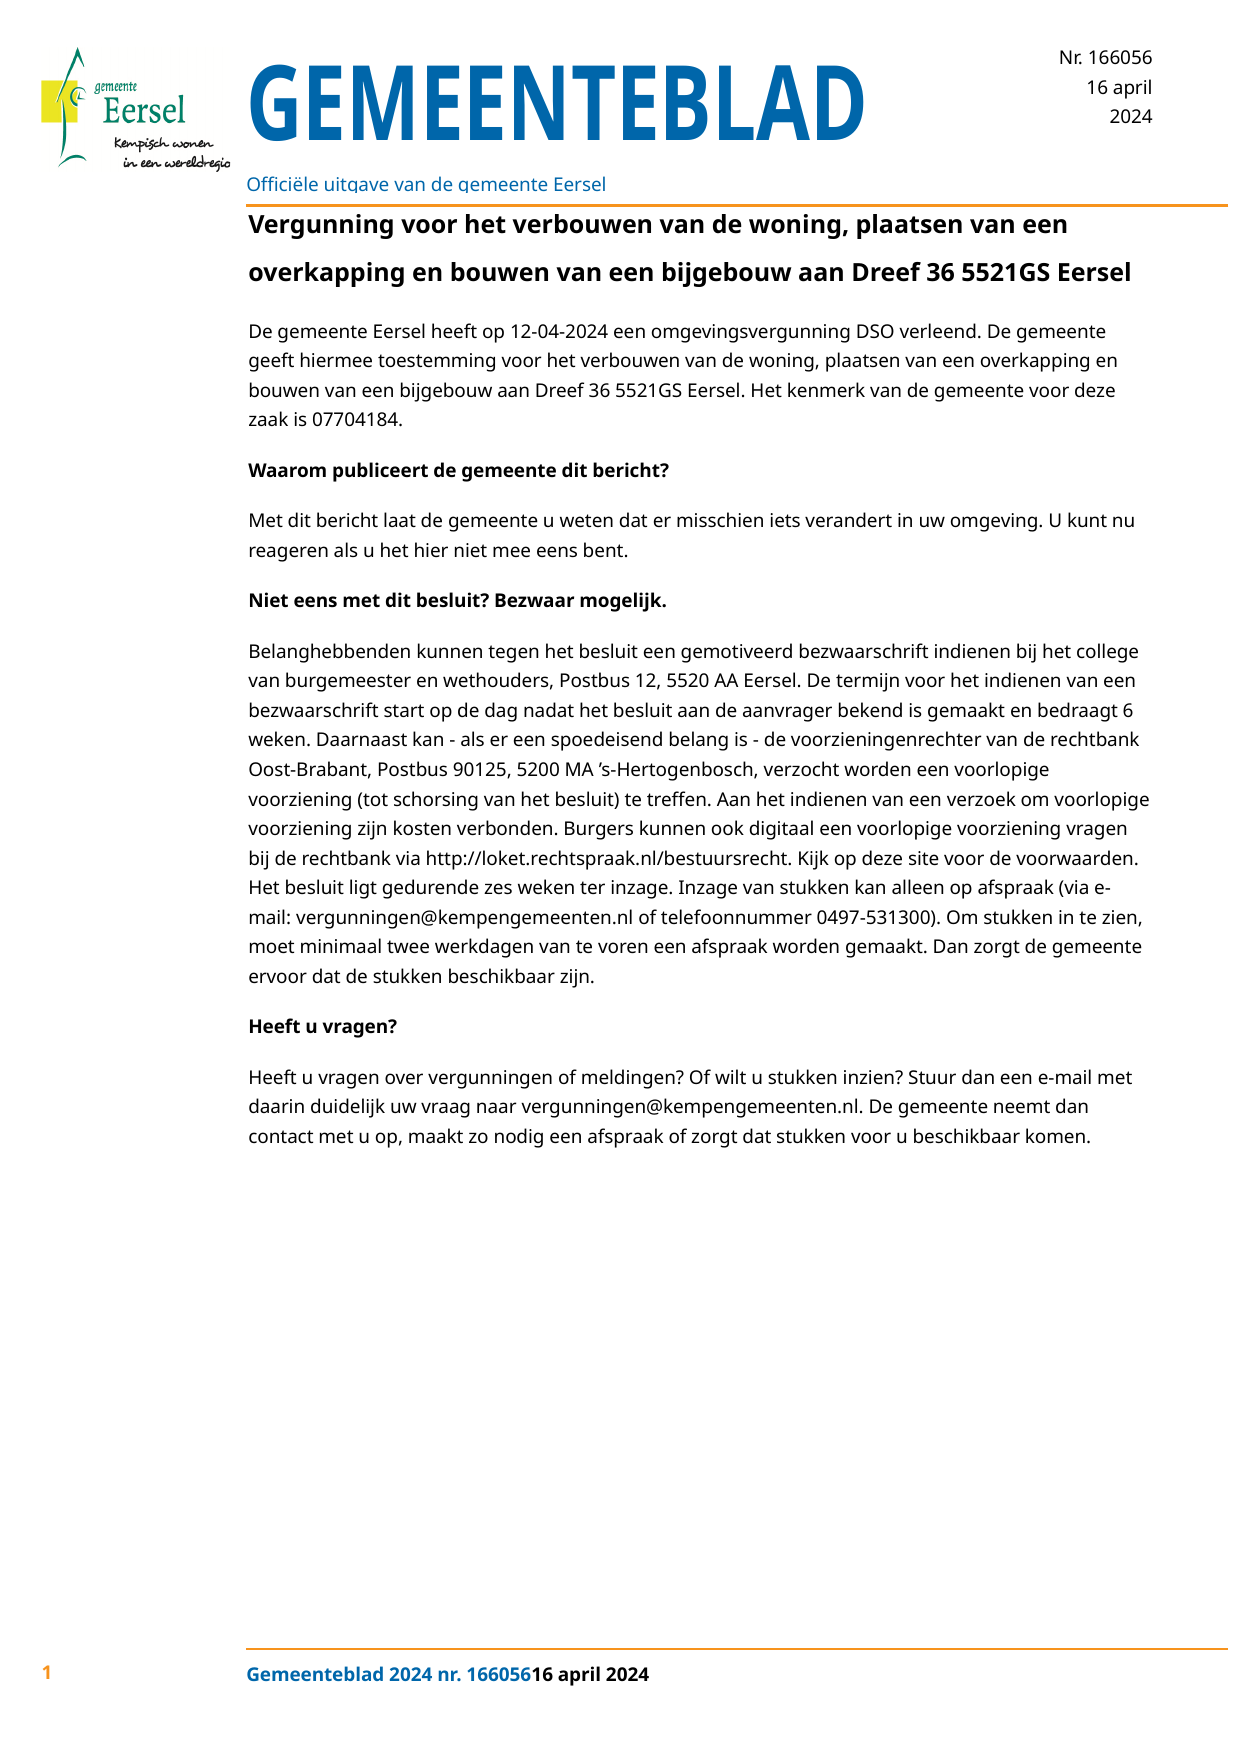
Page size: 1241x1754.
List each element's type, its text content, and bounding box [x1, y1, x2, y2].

text Belanghebbenden kunnen tegen het besluit een gemotiveerd bezwaarschrift indienen bij het college van burgemeester en wethouders, Postbus 12, 5520 AA Eersel. De termijn voor het indienen van een bezwaarschrift start op de dag nadat het besluit aan de aanvrager bekend is gemaakt en bedraagt 6 weken. Daarnaast kan - als er een spoedeisend belang is - de voorzieningenrechter van de rechtbank Oost-Brabant, Postbus 90125, 5200 MA ’s-Hertogenbosch, verzocht worden een voorlopige voorziening (tot schorsing van het besluit) te treffen. Aan het indienen van een verzoek om voorlopige voorziening zijn kosten verbonden. Burgers kunnen ook digitaal een voorlopige voorziening vragen bij de rechtbank via http://loket.rechtspraak.nl/bestuursrecht. Kijk op deze site voor de voorwaarden. Het besluit ligt gedurende zes weken ter inzage. Inzage van stukken kan alleen op afspraak (via e-mail: vergunningen@kempengemeenten.nl of telefoonnummer 0497-531300). Om stukken in te zien, moet minimaal twee werkdagen van te voren een afspraak worden gemaakt. Dan zorgt de gemeente ervoor dat de stukken beschikbaar zijn. [248, 638, 1152, 989]
text Met dit bericht laat de gemeente u weten dat er misschien iets verandert in uw omgeving. U kunt nu reageren als u het hier niet mee eens bent. [248, 507, 1152, 563]
text Waarom publiceert de gemeente dit bericht? [248, 457, 1152, 483]
picture [41, 47, 231, 172]
text Heeft u vragen over vergunningen of meldingen? Of wilt u stukken inzien? Stuur dan een e-mail met daarin duidelijk uw vraag naar vergunningen@kempengemeenten.nl. De gemeente neemt dan contact met u op, maakt zo nodig een afspraak of zorgt dat stukken voor u beschikbaar komen. [248, 1064, 1152, 1149]
text De gemeente Eersel heeft op 12-04-2024 een omgevingsvergunning DSO verleend. De gemeente geeft hiermee toestemming voor het verbouwen van de woning, plaatsen van een overkapping en bouwen van een bijgebouw aan Dreef 36 5521GS Eersel. Het kenmerk van de gemeente voor deze zaak is 07704184. [248, 318, 1152, 432]
text Heeft u vragen? [248, 1014, 1152, 1039]
text Vergunning voor het verbouwen van de woning, plaatsen van een overkapping en bouwen van een bijgebouw aan Dreef 36 5521GS Eersel [248, 207, 1152, 288]
text Niet eens met dit besluit? Bezwaar mogelijk. [248, 587, 1152, 613]
